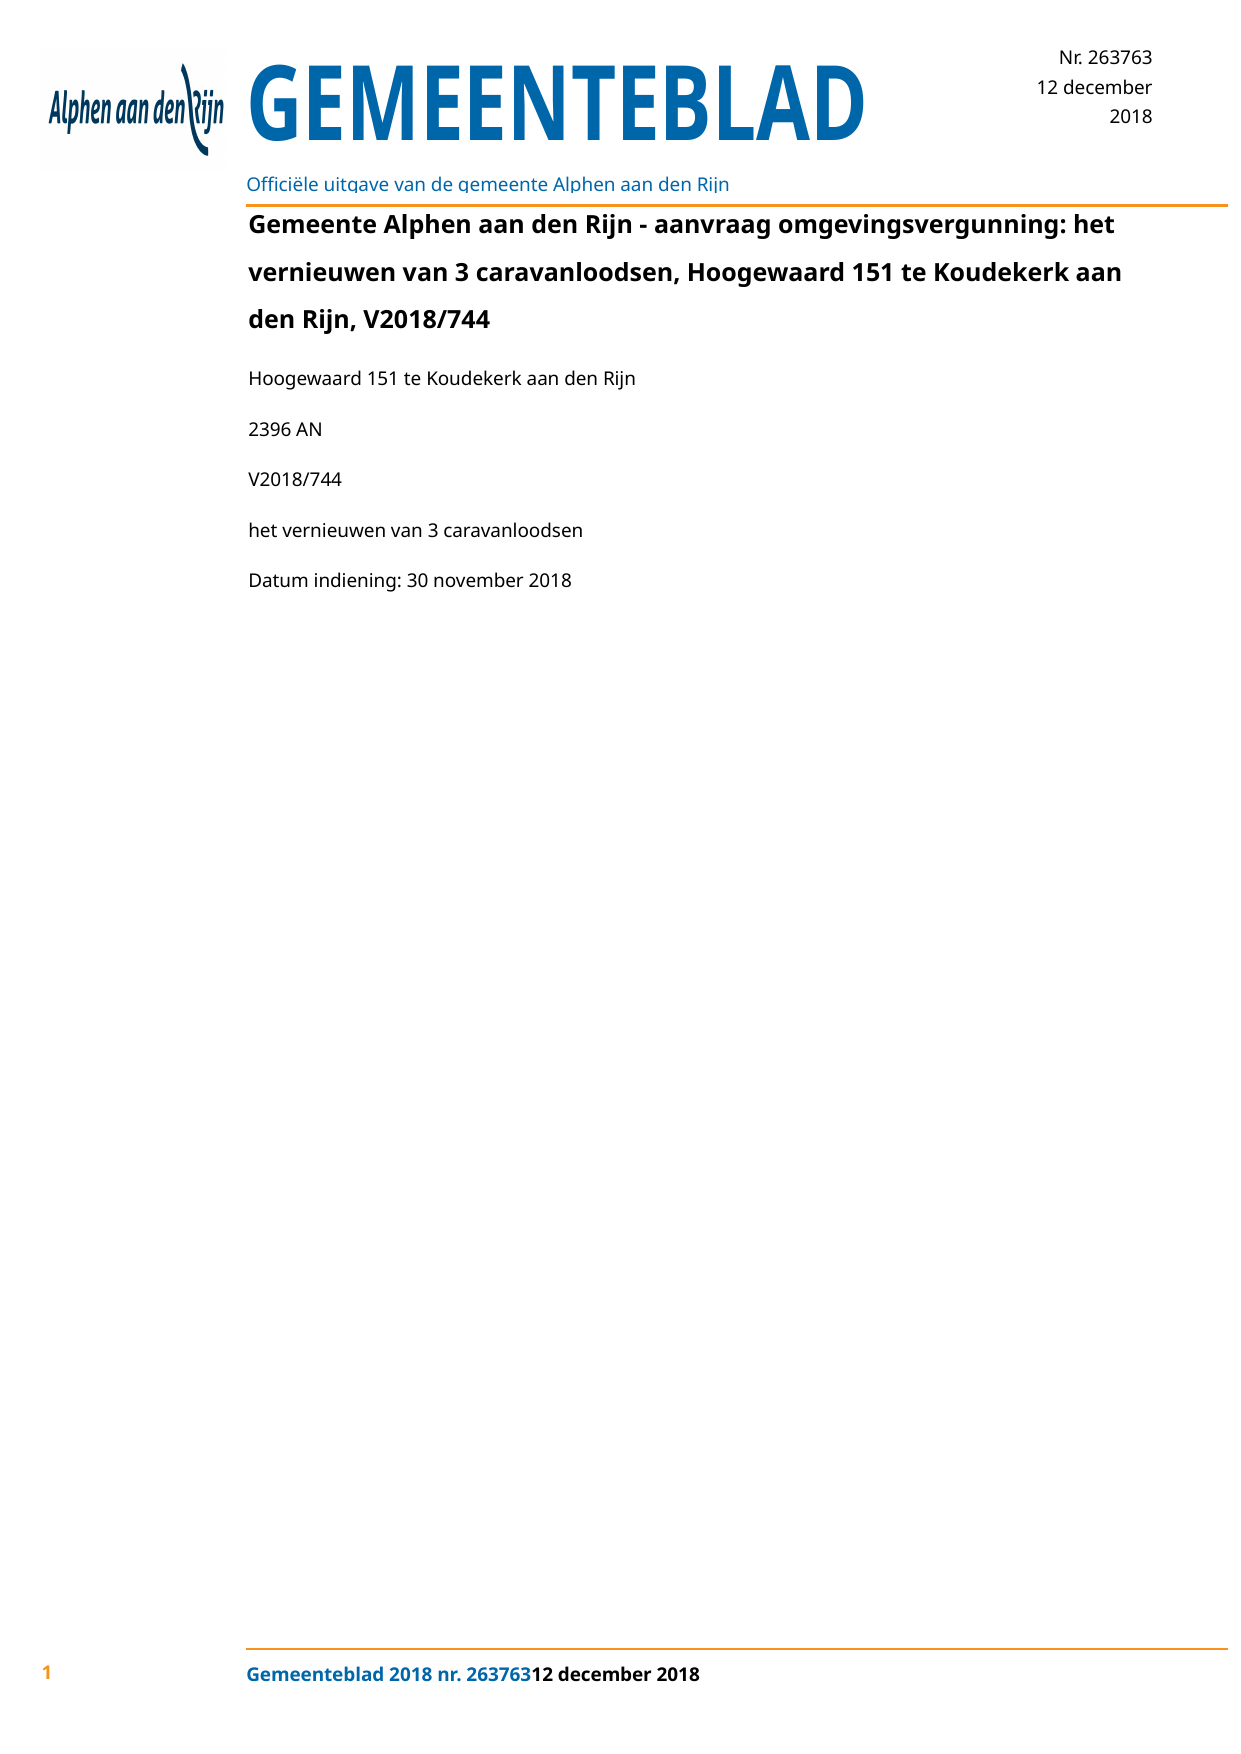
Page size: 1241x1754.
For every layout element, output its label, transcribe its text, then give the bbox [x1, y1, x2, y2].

text Gemeente Alphen aan den Rijn - aanvraag omgevingsvergunning: het vernieuwen van 3 caravanloodsen, Hoogewaard 151 te Koudekerk aan den Rijn, V2018/744 [248, 207, 1152, 336]
text 2396 AN [248, 416, 1152, 442]
text Datum indiening: 30 november 2018 [248, 567, 1152, 593]
text Hoogewaard 151 te Koudekerk aan den Rijn [248, 366, 1152, 391]
picture [41, 47, 231, 172]
text V2018/744 [248, 466, 1152, 492]
text het vernieuwen van 3 caravanloodsen [248, 517, 1152, 542]
